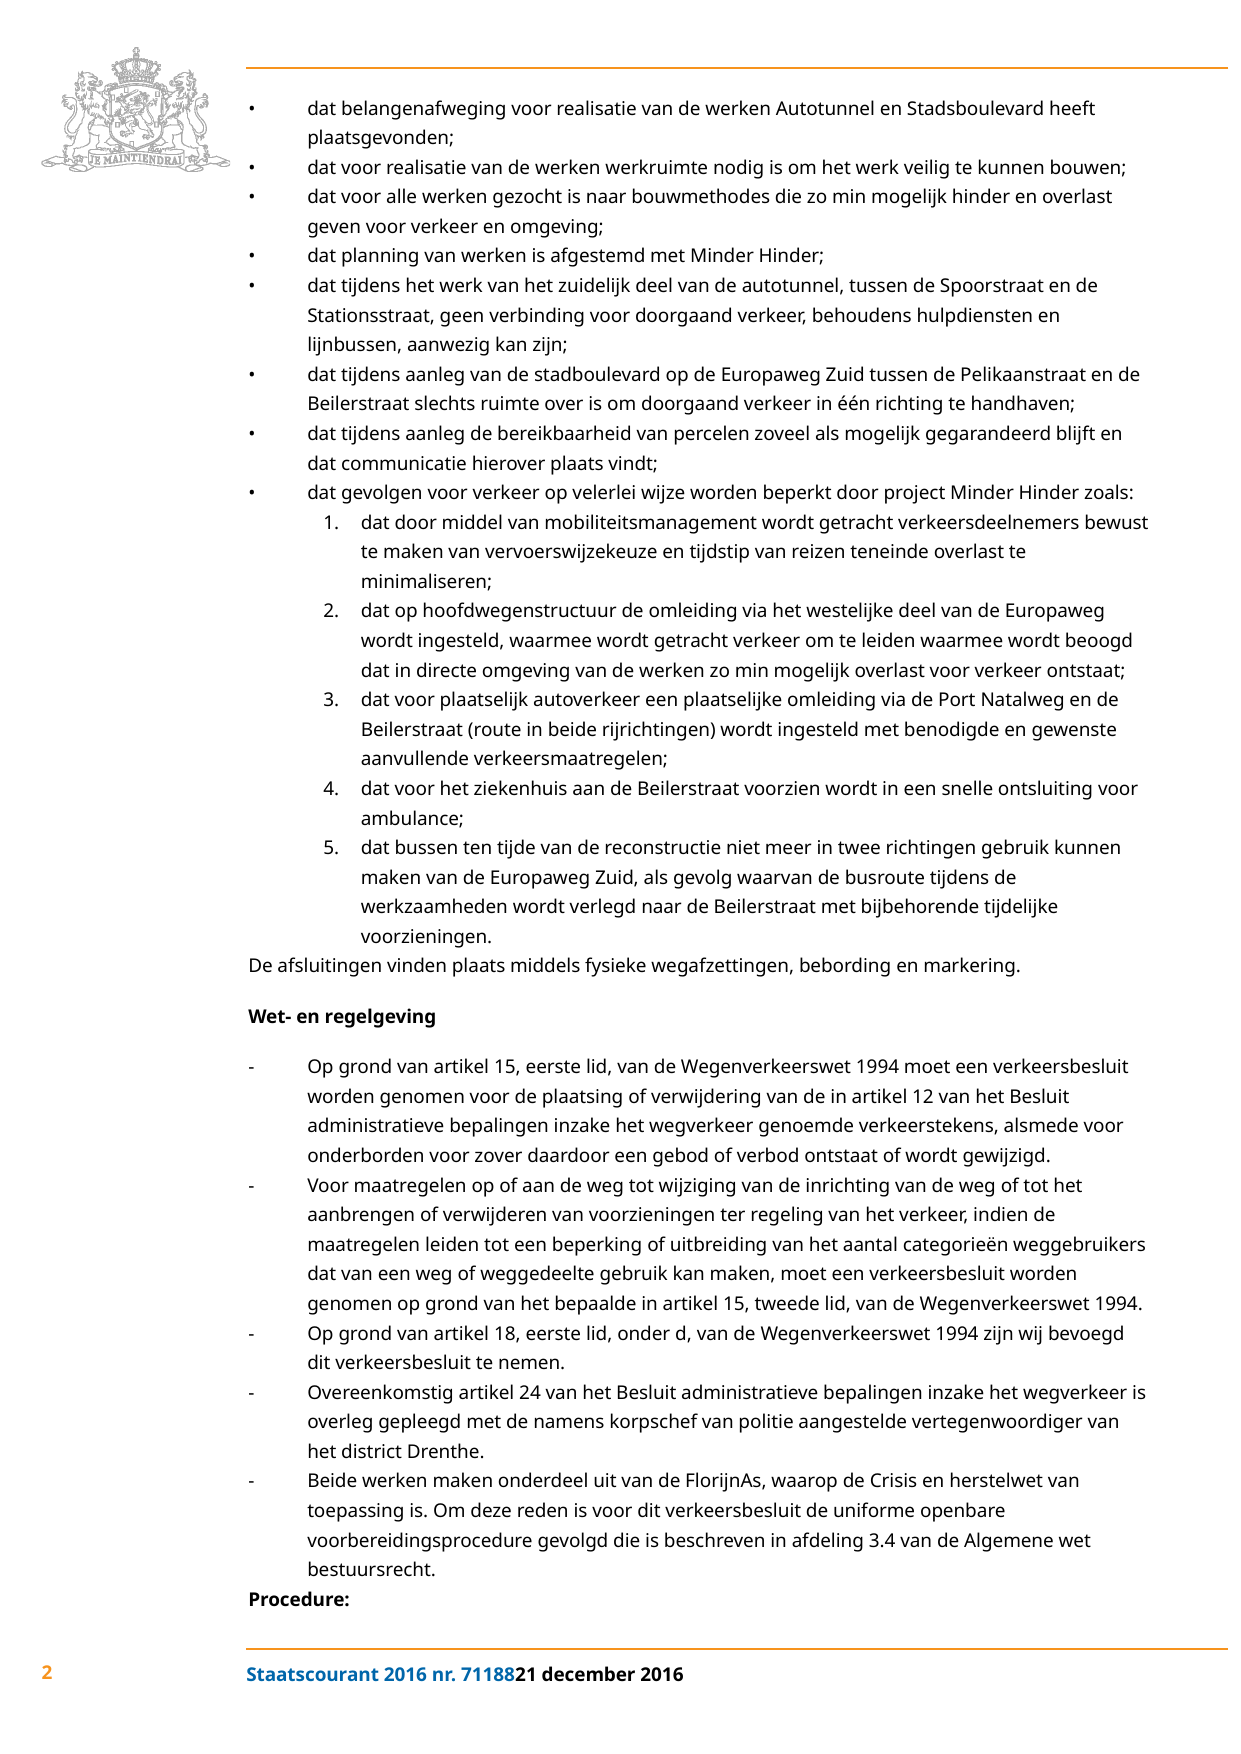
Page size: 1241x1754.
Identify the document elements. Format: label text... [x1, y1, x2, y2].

list Voor maatregelen op of aan de weg tot wijziging van de inrichting van de weg of tot het aanbrengen of verwijderen van voorzieningen ter regeling van het verkeer, indien de maatregelen leiden tot een beperking of uitbreiding van het aantal categorieën weggebruikers dat van een weg of weggedeelte gebruik kan maken, moet een verkeersbesluit worden genomen op grond van het bepaalde in artikel 15, tweede lid, van de Wegenverkeerswet 1994. [248, 1172, 1152, 1316]
list dat voor realisatie van de werken werkruimte nodig is om het werk veilig te kunnen bouwen; [248, 154, 1152, 180]
text Procedure: [248, 1586, 1152, 1612]
list dat door middel van mobiliteitsmanagement wordt getracht verkeersdeelnemers bewust te maken van vervoerswijzekeuze en tijdstip van reizen teneinde overlast te minimaliseren; [323, 509, 1152, 594]
text De afsluitingen vinden plaats middels fysieke wegafzettingen, bebording en markering. [248, 953, 1152, 978]
list dat voor alle werken gezocht is naar bouwmethodes die zo min mogelijk hinder en overlast geven voor verkeer en omgeving; [248, 183, 1152, 239]
list dat tijdens het werk van het zuidelijk deel van de autotunnel, tussen de Spoorstraat en de Stationsstraat, geen verbinding voor doorgaand verkeer, behoudens hulpdiensten en lijnbussen, aanwezig kan zijn; [248, 272, 1152, 357]
text Wet- en regelgeving [248, 1003, 1152, 1029]
list dat voor het ziekenhuis aan de Beilerstraat voorzien wordt in een snelle ontsluiting voor ambulance; [323, 775, 1152, 831]
list dat belangenafweging voor realisatie van de werken Autotunnel en Stadsboulevard heeft plaatsgevonden; [248, 95, 1152, 150]
list dat voor plaatselijk autoverkeer een plaatselijke omleiding via de Port Natalweg en de Beilerstraat (route in beide rijrichtingen) wordt ingesteld met benodigde en gewenste aanvullende verkeersmaatregelen; [323, 686, 1152, 771]
list dat tijdens aanleg de bereikbaarheid van percelen zoveel als mogelijk gegarandeerd blijft en dat communicatie hierover plaats vindt; [248, 420, 1152, 476]
list dat planning van werken is afgestemd met Minder Hinder; [248, 243, 1152, 268]
list Op grond van artikel 15, eerste lid, van de Wegenverkeerswet 1994 moet een verkeersbesluit worden genomen voor de plaatsing of verwijdering van de in artikel 12 van het Besluit administratieve bepalingen inzake het wegverkeer genoemde verkeerstekens, alsmede voor onderborden voor zover daardoor een gebod of verbod ontstaat of wordt gewijzigd. [248, 1053, 1152, 1168]
list Beide werken maken onderdeel uit van de FlorijnAs, waarop de Crisis en herstelwet van toepassing is. Om deze reden is voor dit verkeersbesluit de uniforme openbare voorbereidingsprocedure gevolgd die is beschreven in afdeling 3.4 van de Algemene wet bestuursrecht. [248, 1468, 1152, 1582]
list dat gevolgen voor verkeer op velerlei wijze worden beperkt door project Minder Hinder zoals: [248, 479, 1152, 505]
list dat tijdens aanleg van de stadboulevard op de Europaweg Zuid tussen de Pelikaanstraat en de Beilerstraat slechts ruimte over is om doorgaand verkeer in één richting te handhaven; [248, 361, 1152, 416]
list Overeenkomstig artikel 24 van het Besluit administratieve bepalingen inzake het wegverkeer is overleg gepleegd met de namens korpschef van politie aangestelde vertegenwoordiger van het district Drenthe. [248, 1379, 1152, 1464]
picture [41, 47, 231, 172]
list dat op hoofdwegenstructuur de omleiding via het westelijke deel van de Europaweg wordt ingesteld, waarmee wordt getracht verkeer om te leiden waarmee wordt beoogd dat in directe omgeving van de werken zo min mogelijk overlast voor verkeer ontstaat; [323, 598, 1152, 683]
list Op grond van artikel 18, eerste lid, onder d, van de Wegenverkeerswet 1994 zijn wij bevoegd dit verkeersbesluit te nemen. [248, 1320, 1152, 1375]
list dat bussen ten tijde van de reconstructie niet meer in twee richtingen gebruik kunnen maken van de Europaweg Zuid, als gevolg waarvan de busroute tijdens de werkzaamheden wordt verlegd naar de Beilerstraat met bijbehorende tijdelijke voorzieningen. [323, 834, 1152, 949]
